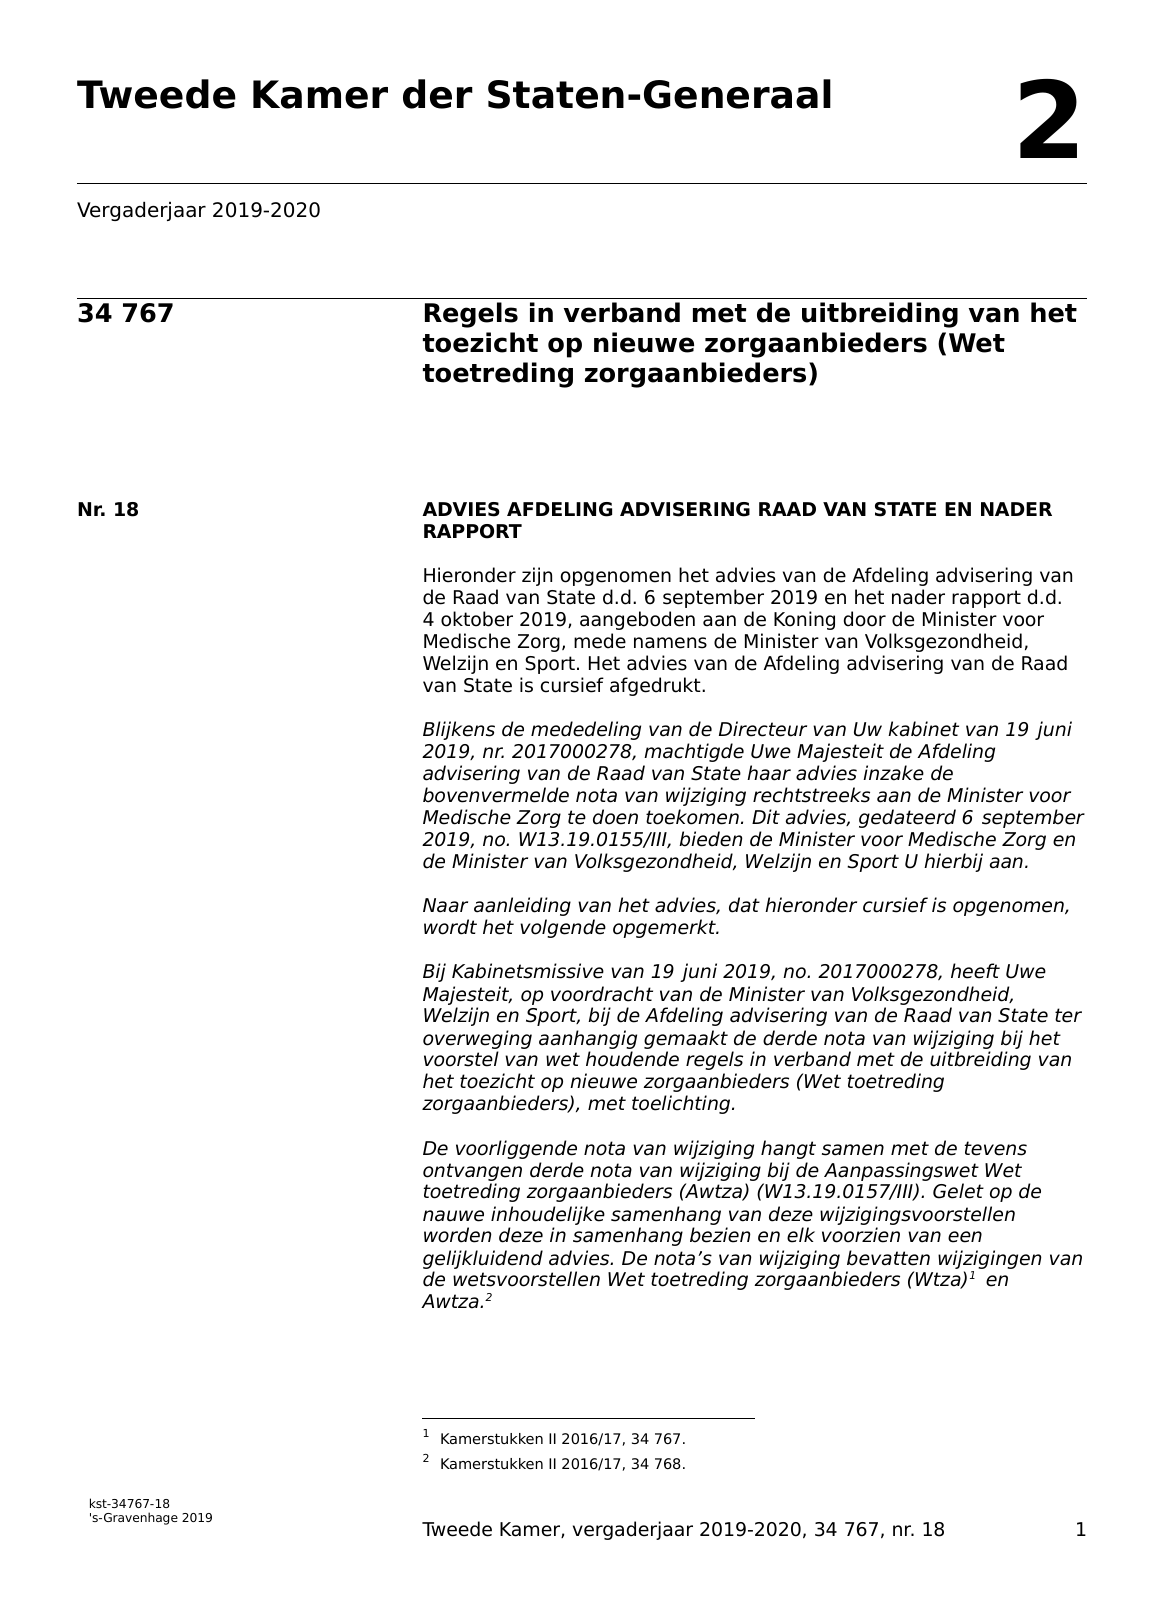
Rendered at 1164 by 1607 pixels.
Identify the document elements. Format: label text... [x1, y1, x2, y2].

subtitle 34 767 Regels in verband met de uitbreiding van het toezicht op nieuwe zorgaanbieders (Wet toetreding zorgaanbieders) [77, 299, 1087, 388]
table_header Tweede Kamer der Staten-Generaal [77, 59, 886, 183]
text kst-34767-18 [88, 1497, 323, 1511]
text Bij Kabinetsmissive van 19 juni 2019, no. 2017000278, heeft Uwe Majesteit, op voordracht van de Minister van Volksgezondheid, Welzijn en Sport, bij de Afdeling advisering van de Raad van State ter overweging aanhangig gemaakt de derde nota van wijziging bij het voorstel van wet houdende regels in verband met de uitbreiding van het toezicht op nieuwe zorgaanbieders (Wet toetreding zorgaanbieders), met toelichting. [422, 961, 1087, 1115]
subtitle Nr. 18 ADVIES AFDELING ADVISERING RAAD VAN STATE EN NADER RAPPORT [77, 499, 1087, 543]
text Kamerstukken II 2016/17, 34 767. [422, 1427, 1087, 1449]
text De voorliggende nota van wijziging hangt samen met de tevens ontvangen derde nota van wijziging bij de Aanpassingswet Wet toetreding zorgaanbieders (Awtza) (W13.19.0157/III). Gelet op de nauwe inhoudelijke samenhang van deze wijzigingsvoorstellen worden deze in samenhang bezien en elk voorzien van een gelijkluidend advies. De nota’s van wijziging bevatten wijzigingen van de wetsvoorstellen Wet toetreding zorgaanbieders (Wtza) en Awtza. [422, 1137, 1087, 1313]
text Naar aanleiding van het advies, dat hieronder cursief is opgenomen, wordt het volgende opgemerkt. [422, 895, 1087, 939]
table_header 2 [886, 59, 1087, 183]
text Kamerstukken II 2016/17, 34 768. [422, 1452, 1087, 1474]
text 's-Gravenhage 2019 [88, 1511, 323, 1525]
text Blijkens de mededeling van de Directeur van Uw kabinet van 19 juni 2019, nr. 2017000278, machtigde Uwe Majesteit de Afdeling advisering van de Raad van State haar advies inzake de bovenvermelde nota van wijziging rechtstreeks aan de Minister voor Medische Zorg te doen toekomen. Dit advies, gedateerd 6 september 2019, no. W13.19.0155/III, bieden de Minister voor Medische Zorg en de Minister van Volksgezondheid, Welzijn en Sport U hierbij aan. [422, 719, 1087, 873]
table_cell Vergaderjaar 2019-2020 [77, 184, 1087, 298]
text Hieronder zijn opgenomen het advies van de Afdeling advisering van de Raad van State d.d. 6 september 2019 en het nader rapport d.d. 4 oktober 2019, aangeboden aan de Koning door de Minister voor Medische Zorg, mede namens de Minister van Volksgezondheid, Welzijn en Sport. Het advies van de Afdeling advisering van de Raad van State is cursief afgedrukt. [422, 565, 1087, 697]
